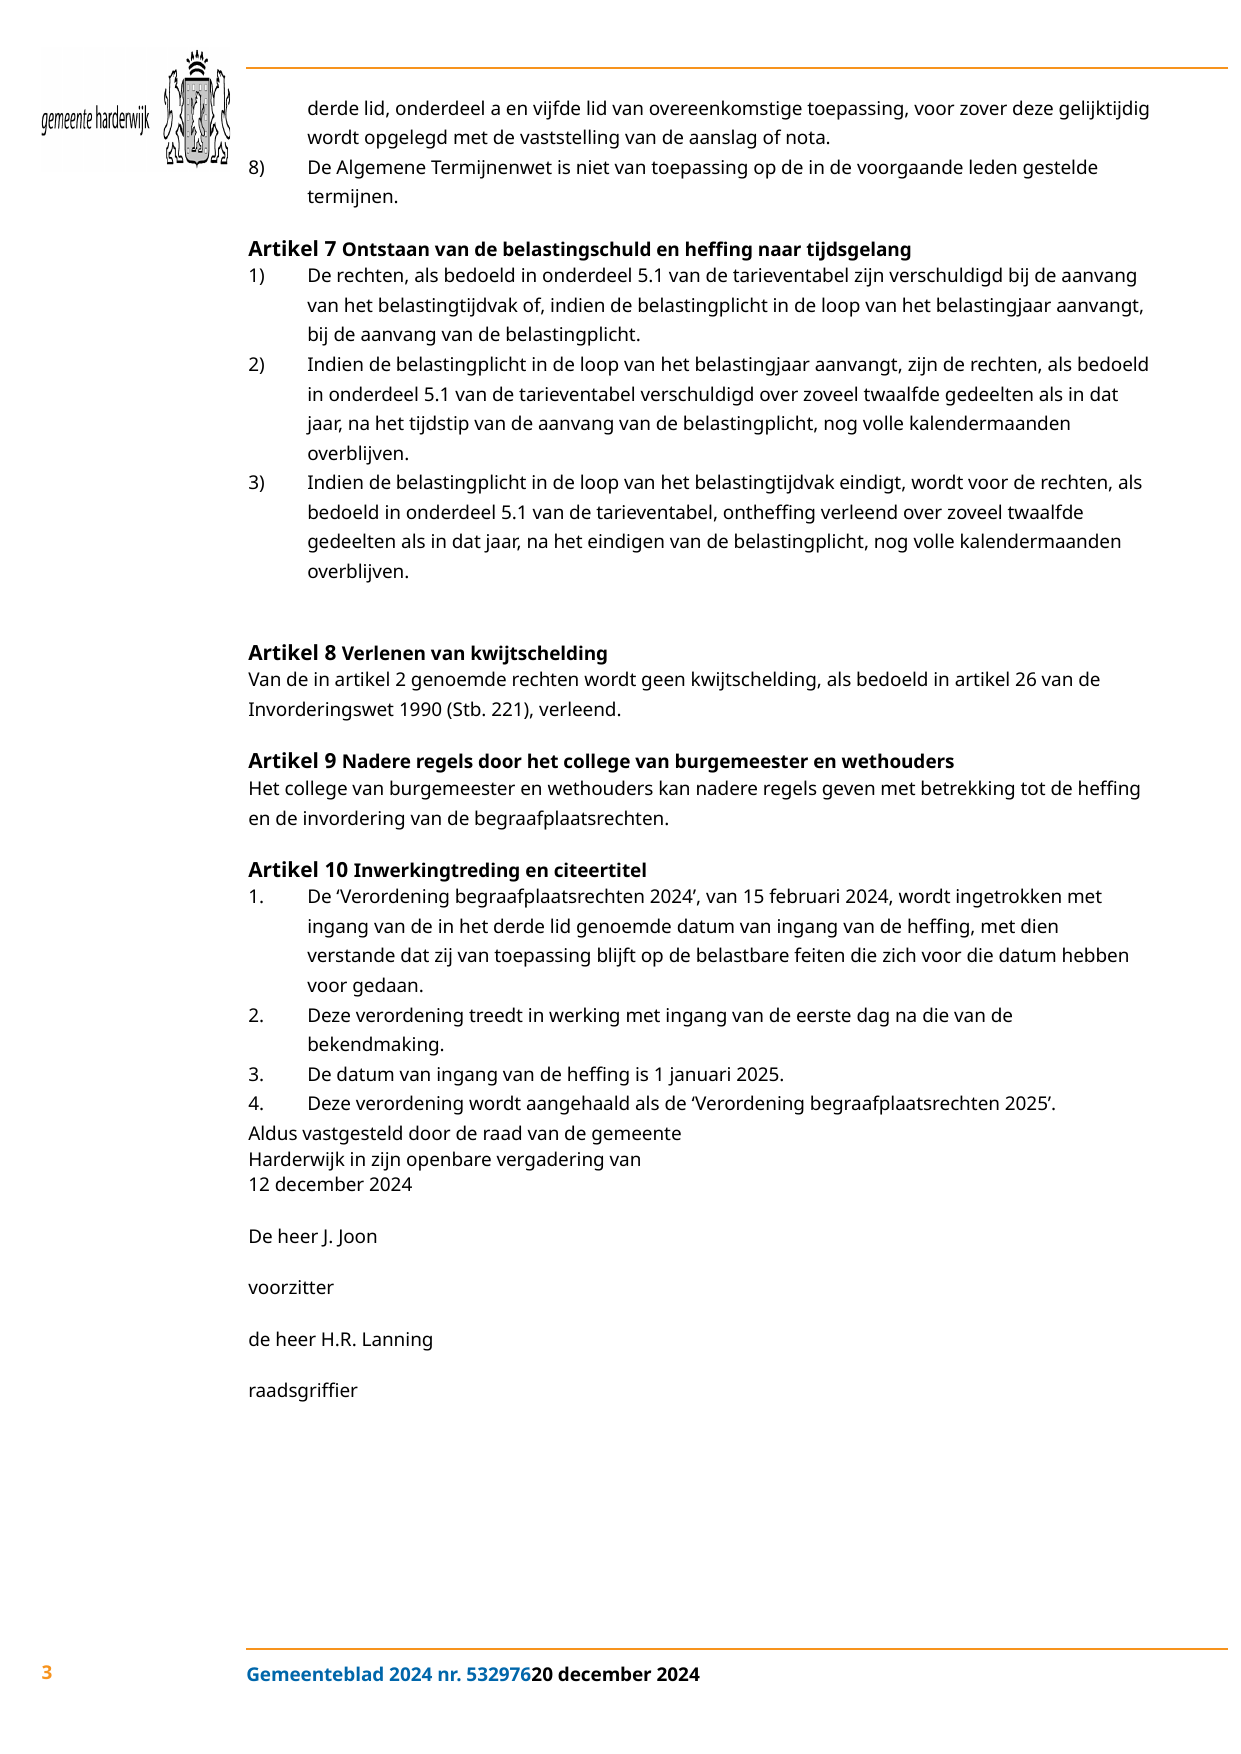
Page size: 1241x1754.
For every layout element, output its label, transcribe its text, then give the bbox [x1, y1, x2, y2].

text voorzitter [248, 1274, 1152, 1300]
list Indien de belastingplicht in de loop van het belastingjaar aanvangt, zijn de rechten, als bedoeld in onderdeel 5.1 van de tarieventabel verschuldigd over zoveel twaalfde gedeelten als in dat jaar, na het tijdstip van de aanvang van de belastingplicht, nog volle kalendermaanden overblijven. [248, 351, 1152, 466]
list De ‘Verordening begraafplaatsrechten 2024’, van 15 februari 2024, wordt ingetrokken met ingang van de in het derde lid genoemde datum van ingang van de heffing, met dien verstande dat zij van toepassing blijft op de belastbare feiten die zich voor die datum hebben voor gedaan. [248, 883, 1152, 998]
text Artikel 10 Inwerkingtreding en citeertitel [248, 855, 1152, 883]
list derde lid, onderdeel a en vijfde lid van overeenkomstige toepassing, voor zover deze gelijktijdig wordt opgelegd met de vaststelling van de aanslag of nota. [248, 95, 1152, 150]
text Harderwijk in zijn openbare vergadering van [248, 1146, 1152, 1172]
list De Algemene Termijnenwet is niet van toepassing op de in de voorgaande leden gestelde termijnen. [248, 154, 1152, 209]
list Indien de belastingplicht in de loop van het belastingtijdvak eindigt, wordt voor de rechten, als bedoeld in onderdeel 5.1 van de tarieventabel, ontheffing verleend over zoveel twaalfde gedeelten als in dat jaar, na het eindigen van de belastingplicht, nog volle kalendermaanden overblijven. [248, 469, 1152, 584]
text raadsgriffier [248, 1377, 1152, 1403]
text Artikel 8 Verlenen van kwijtschelding [248, 638, 1152, 667]
picture [41, 47, 231, 172]
text Aldus vastgesteld door de raad van de gemeente [248, 1120, 1152, 1146]
text De heer J. Joon [248, 1223, 1152, 1249]
text 12 december 2024 [248, 1172, 1152, 1197]
list Deze verordening wordt aangehaald als de ‘Verordening begraafplaatsrechten 2025’. [248, 1091, 1152, 1116]
text Artikel 9 Nadere regels door het college van burgemeester en wethouders [248, 747, 1152, 775]
text de heer H.R. Lanning [248, 1326, 1152, 1352]
text Het college van burgemeester en wethouders kan nadere regels geven met betrekking tot de heffing en de invordering van de begraafplaatsrechten. [248, 775, 1152, 830]
list Deze verordening treedt in werking met ingang van de eerste dag na die van de bekendmaking. [248, 1002, 1152, 1057]
text Van de in artikel 2 genoemde rechten wordt geen kwijtschelding, als bedoeld in artikel 26 van de Invorderingswet 1990 (Stb. 221), verleend. [248, 667, 1152, 722]
list De rechten, als bedoeld in onderdeel 5.1 van de tarieventabel zijn verschuldigd bij de aanvang van het belastingtijdvak of, indien de belastingplicht in de loop van het belastingjaar aanvangt, bij de aanvang van de belastingplicht. [248, 262, 1152, 347]
list De datum van ingang van de heffing is 1 januari 2025. [248, 1061, 1152, 1087]
text Artikel 7 Ontstaan van de belastingschuld en heffing naar tijdsgelang [248, 234, 1152, 262]
